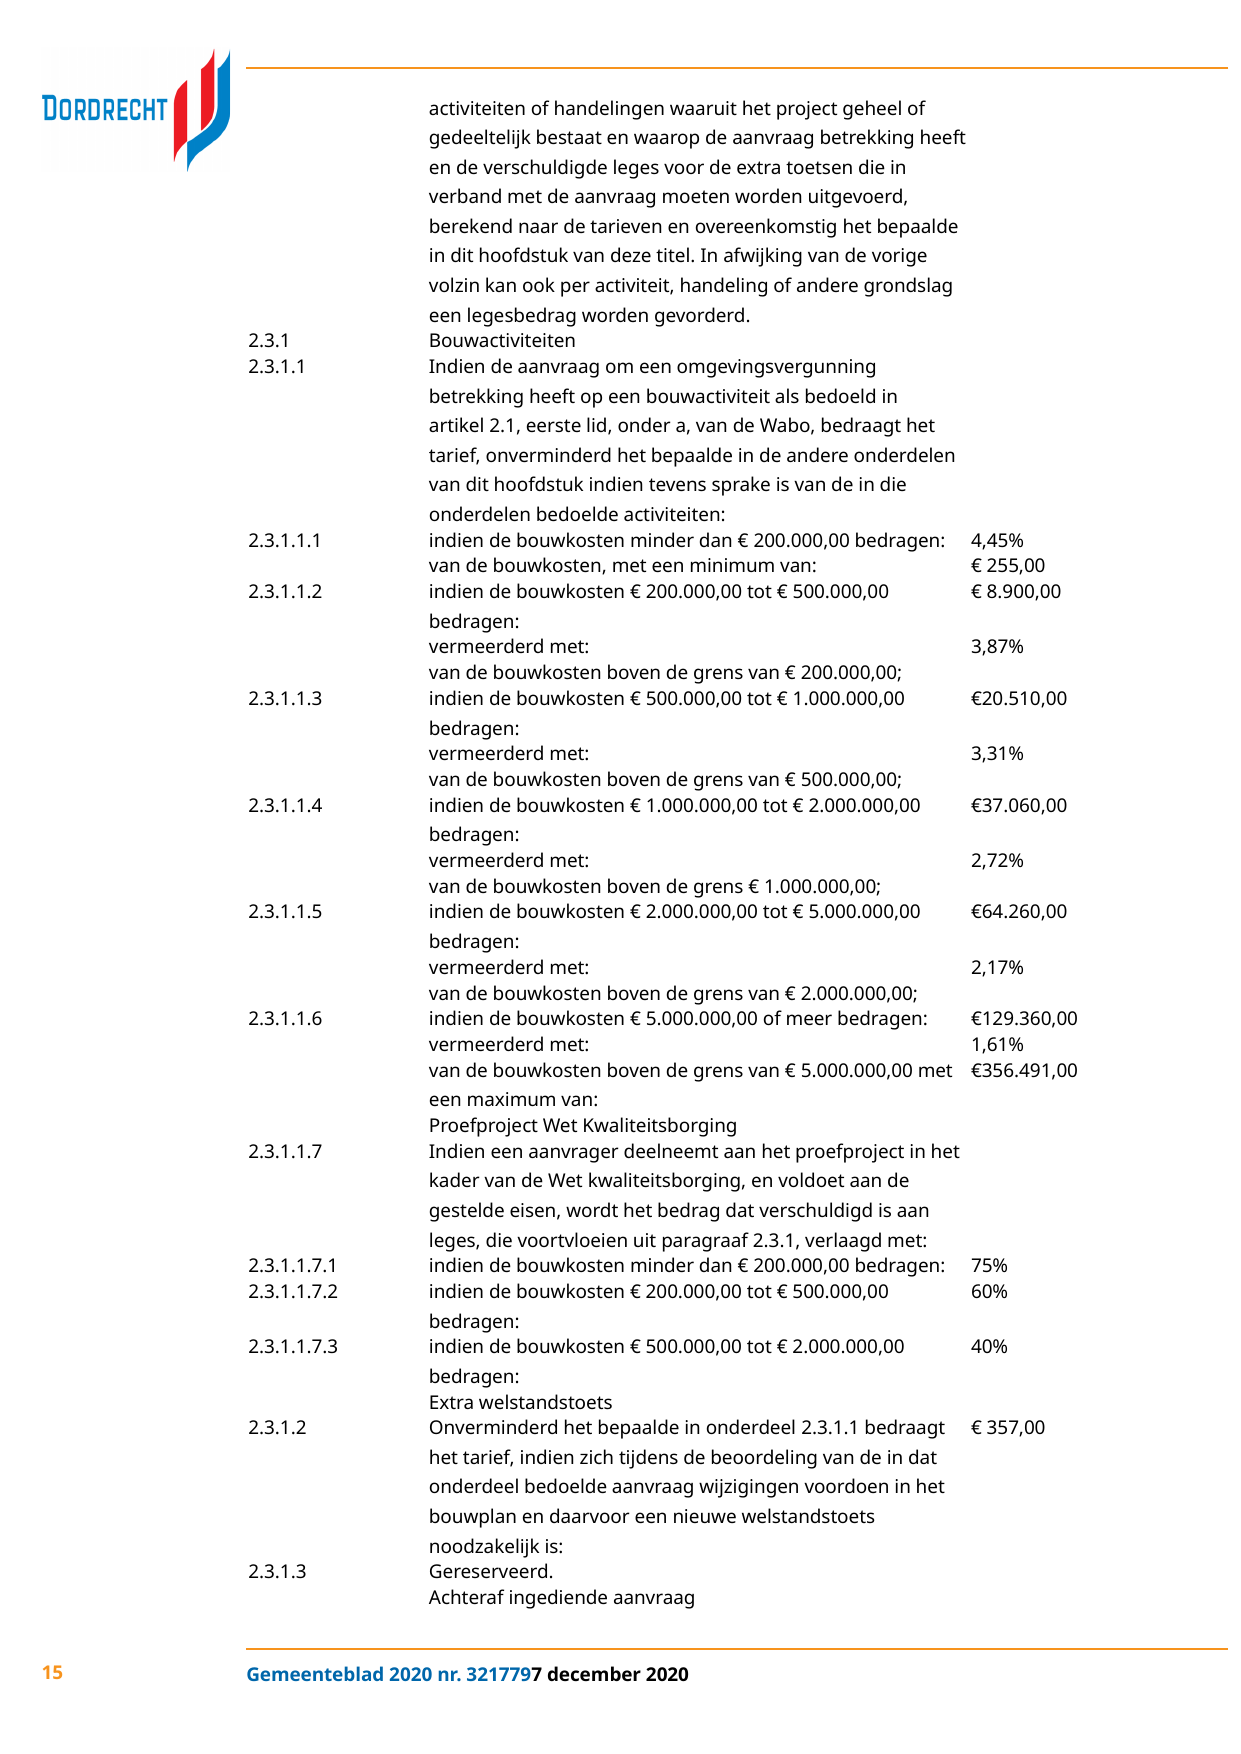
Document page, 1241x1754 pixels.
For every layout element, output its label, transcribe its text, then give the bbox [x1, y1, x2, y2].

table_cell € 357,00 [971, 1415, 1152, 1559]
table_header activiteiten of handelingen waaruit het project geheel of gedeeltelijk bestaat en waarop de aanvraag betrekking heeft en de verschuldigde leges voor de extra toetsen die in verband met de aanvraag moeten worden uitgevoerd, berekend naar de tarieven en overeenkomstig het bepaalde in dit hoofdstuk van deze titel. In afwijking van de vorige volzin kan ook per activiteit, handeling of andere grondslag een legesbedrag worden gevorderd. [429, 95, 971, 328]
table_cell [248, 741, 429, 766]
table_cell € 255,00 [971, 553, 1152, 578]
table_cell 1,61% [971, 1031, 1152, 1057]
table_cell Indien de aanvraag om een omgevingsvergunning betrekking heeft op een bouwactiviteit als bedoeld in artikel 2.1, eerste lid, onder a, van de Wabo, bedraagt het tarief, onverminderd het bepaalde in de andere onderdelen van dit hoofdstuk indien tevens sprake is van de in die onderdelen bedoelde activiteiten: [429, 353, 971, 527]
table_cell [248, 847, 429, 873]
table_cell €20.510,00 [971, 685, 1152, 741]
table_cell indien de bouwkosten € 200.000,00 tot € 500.000,00 bedragen: [429, 1278, 971, 1333]
table_cell [971, 328, 1152, 353]
table_cell [248, 980, 429, 1006]
table_cell [971, 1138, 1152, 1252]
table_cell [971, 980, 1152, 1006]
table_cell Gereserveerd. [429, 1559, 971, 1584]
table_cell 3,87% [971, 634, 1152, 659]
table_cell 60% [971, 1278, 1152, 1333]
table_cell van de bouwkosten boven de grens van € 200.000,00; [429, 660, 971, 685]
table_cell [248, 1584, 429, 1610]
table_cell indien de bouwkosten € 5.000.000,00 of meer bedragen: [429, 1006, 971, 1031]
table_cell 2.3.1.1.7.2 [248, 1278, 429, 1333]
table_cell indien de bouwkosten minder dan € 200.000,00 bedragen: [429, 527, 971, 553]
table_cell van de bouwkosten, met een minimum van: [429, 553, 971, 578]
table_cell indien de bouwkosten € 500.000,00 tot € 1.000.000,00 bedragen: [429, 685, 971, 741]
picture [41, 47, 231, 172]
table_cell 2,72% [971, 847, 1152, 873]
table_cell van de bouwkosten boven de grens van € 500.000,00; [429, 766, 971, 792]
table_cell indien de bouwkosten € 1.000.000,00 tot € 2.000.000,00 bedragen: [429, 792, 971, 847]
table_cell €129.360,00 [971, 1006, 1152, 1031]
table_cell [248, 954, 429, 980]
table_cell Achteraf ingediende aanvraag [429, 1584, 971, 1610]
table_cell [248, 660, 429, 685]
table_cell indien de bouwkosten € 500.000,00 tot € 2.000.000,00 bedragen: [429, 1334, 971, 1389]
table_cell 2.3.1.1.7.3 [248, 1334, 429, 1389]
table_cell 40% [971, 1334, 1152, 1389]
table_cell [971, 1112, 1152, 1138]
table_cell [248, 553, 429, 578]
table_cell Onverminderd het bepaalde in onderdeel 2.3.1.1 bedraagt het tarief, indien zich tijdens de beoordeling van de in dat onderdeel bedoelde aanvraag wijzigingen voordoen in het bouwplan en daarvoor een nieuwe welstandstoets noodzakelijk is: [429, 1415, 971, 1559]
table_cell 2.3.1.3 [248, 1559, 429, 1584]
table_cell [248, 1389, 429, 1414]
table_cell vermeerderd met: [429, 954, 971, 980]
table_cell indien de bouwkosten € 2.000.000,00 tot € 5.000.000,00 bedragen: [429, 899, 971, 954]
table_cell [248, 766, 429, 792]
table_cell vermeerderd met: [429, 634, 971, 659]
table_cell indien de bouwkosten minder dan € 200.000,00 bedragen: [429, 1253, 971, 1278]
table_cell 3,31% [971, 741, 1152, 766]
table_cell [971, 1559, 1152, 1584]
table_cell [248, 873, 429, 899]
table_cell 4,45% [971, 527, 1152, 553]
table_cell 2.3.1.1.4 [248, 792, 429, 847]
table_cell vermeerderd met: [429, 847, 971, 873]
table_cell 2.3.1.1.3 [248, 685, 429, 741]
table_cell €37.060,00 [971, 792, 1152, 847]
table_header [248, 95, 429, 328]
table_cell 2.3.1.1.6 [248, 1006, 429, 1031]
table_cell Bouwactiviteiten [429, 328, 971, 353]
table_cell [971, 660, 1152, 685]
table_cell [971, 353, 1152, 527]
table_cell €64.260,00 [971, 899, 1152, 954]
table_header [971, 95, 1152, 328]
table_cell 75% [971, 1253, 1152, 1278]
table_cell [248, 1031, 429, 1057]
table_cell €356.491,00 [971, 1057, 1152, 1112]
table_cell indien de bouwkosten € 200.000,00 tot € 500.000,00 bedragen: [429, 579, 971, 634]
table_cell [248, 634, 429, 659]
table_cell 2.3.1.1 [248, 353, 429, 527]
table_cell 2.3.1 [248, 328, 429, 353]
table_cell [971, 873, 1152, 899]
table_cell 2.3.1.1.2 [248, 579, 429, 634]
table_cell 2,17% [971, 954, 1152, 980]
table_cell van de bouwkosten boven de grens € 1.000.000,00; [429, 873, 971, 899]
table_cell 2.3.1.2 [248, 1415, 429, 1559]
table_cell van de bouwkosten boven de grens van € 5.000.000,00 met een maximum van: [429, 1057, 971, 1112]
table_cell van de bouwkosten boven de grens van € 2.000.000,00; [429, 980, 971, 1006]
table_cell vermeerderd met: [429, 741, 971, 766]
table_cell 2.3.1.1.1 [248, 527, 429, 553]
table_cell vermeerderd met: [429, 1031, 971, 1057]
table_cell [971, 1389, 1152, 1414]
table_cell Extra welstandstoets [429, 1389, 971, 1414]
table_cell Proefproject Wet Kwaliteitsborging [429, 1112, 971, 1138]
table_cell [971, 766, 1152, 792]
table_cell Indien een aanvrager deelneemt aan het proefproject in het kader van de Wet kwaliteitsborging, en voldoet aan de gestelde eisen, wordt het bedrag dat verschuldigd is aan leges, die voortvloeien uit paragraaf 2.3.1, verlaagd met: [429, 1138, 971, 1252]
table_cell [248, 1057, 429, 1112]
table_cell [248, 1112, 429, 1138]
table_cell € 8.900,00 [971, 579, 1152, 634]
table_cell 2.3.1.1.5 [248, 899, 429, 954]
table_cell 2.3.1.1.7.1 [248, 1253, 429, 1278]
table_cell [971, 1584, 1152, 1610]
table_cell 2.3.1.1.7 [248, 1138, 429, 1252]
